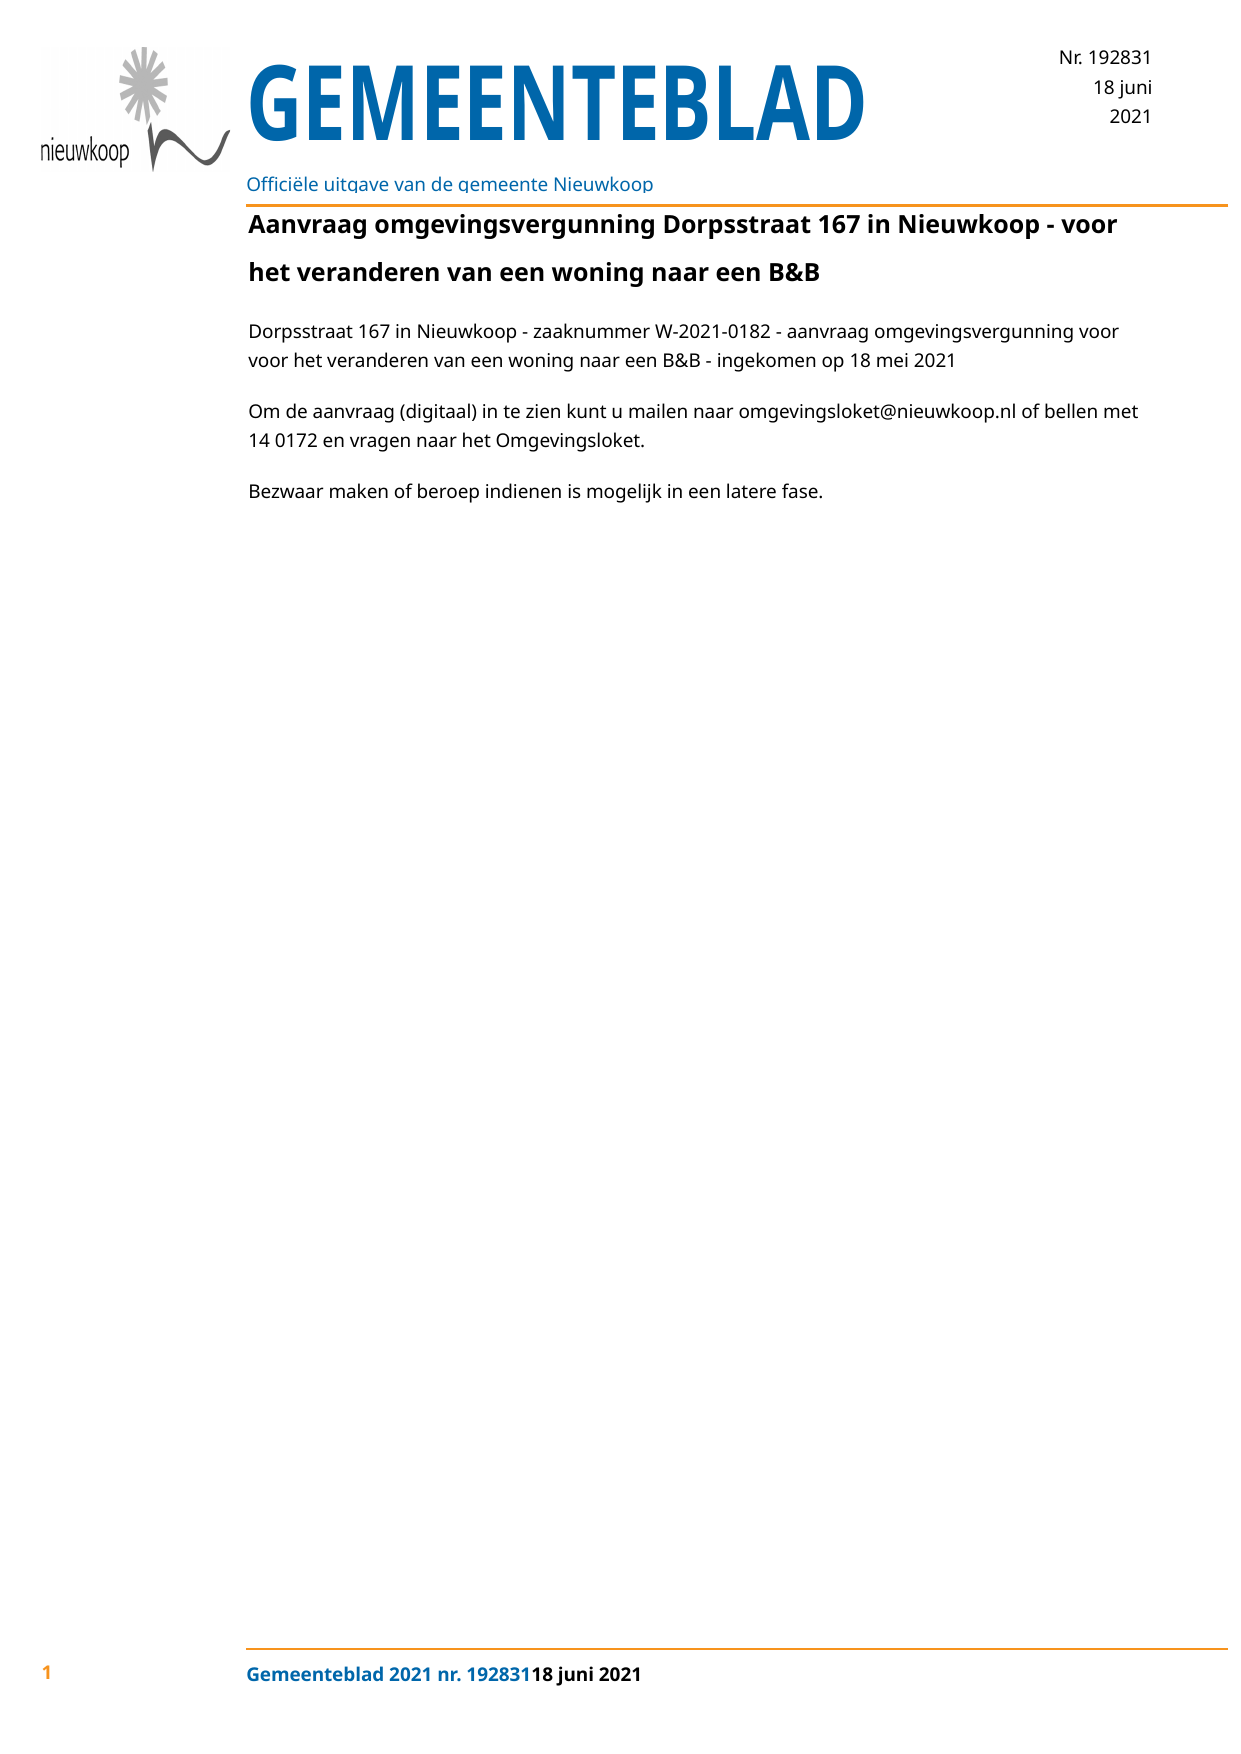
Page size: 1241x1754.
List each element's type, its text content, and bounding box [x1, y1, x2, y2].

picture [41, 47, 231, 172]
text Bezwaar maken of beroep indienen is mogelijk in een latere fase. [248, 478, 1152, 504]
text Dorpsstraat 167 in Nieuwkoop - zaaknummer W-2021-0182 - aanvraag omgevingsvergunning voor voor het veranderen van een woning naar een B&B - ingekomen op 18 mei 2021 [248, 318, 1152, 373]
text Aanvraag omgevingsvergunning Dorpsstraat 167 in Nieuwkoop - voor het veranderen van een woning naar een B&B [248, 207, 1152, 288]
text Om de aanvraag (digitaal) in te zien kunt u mailen naar omgevingsloket@nieuwkoop.nl of bellen met 14 0172 en vragen naar het Omgevingsloket. [248, 398, 1152, 453]
